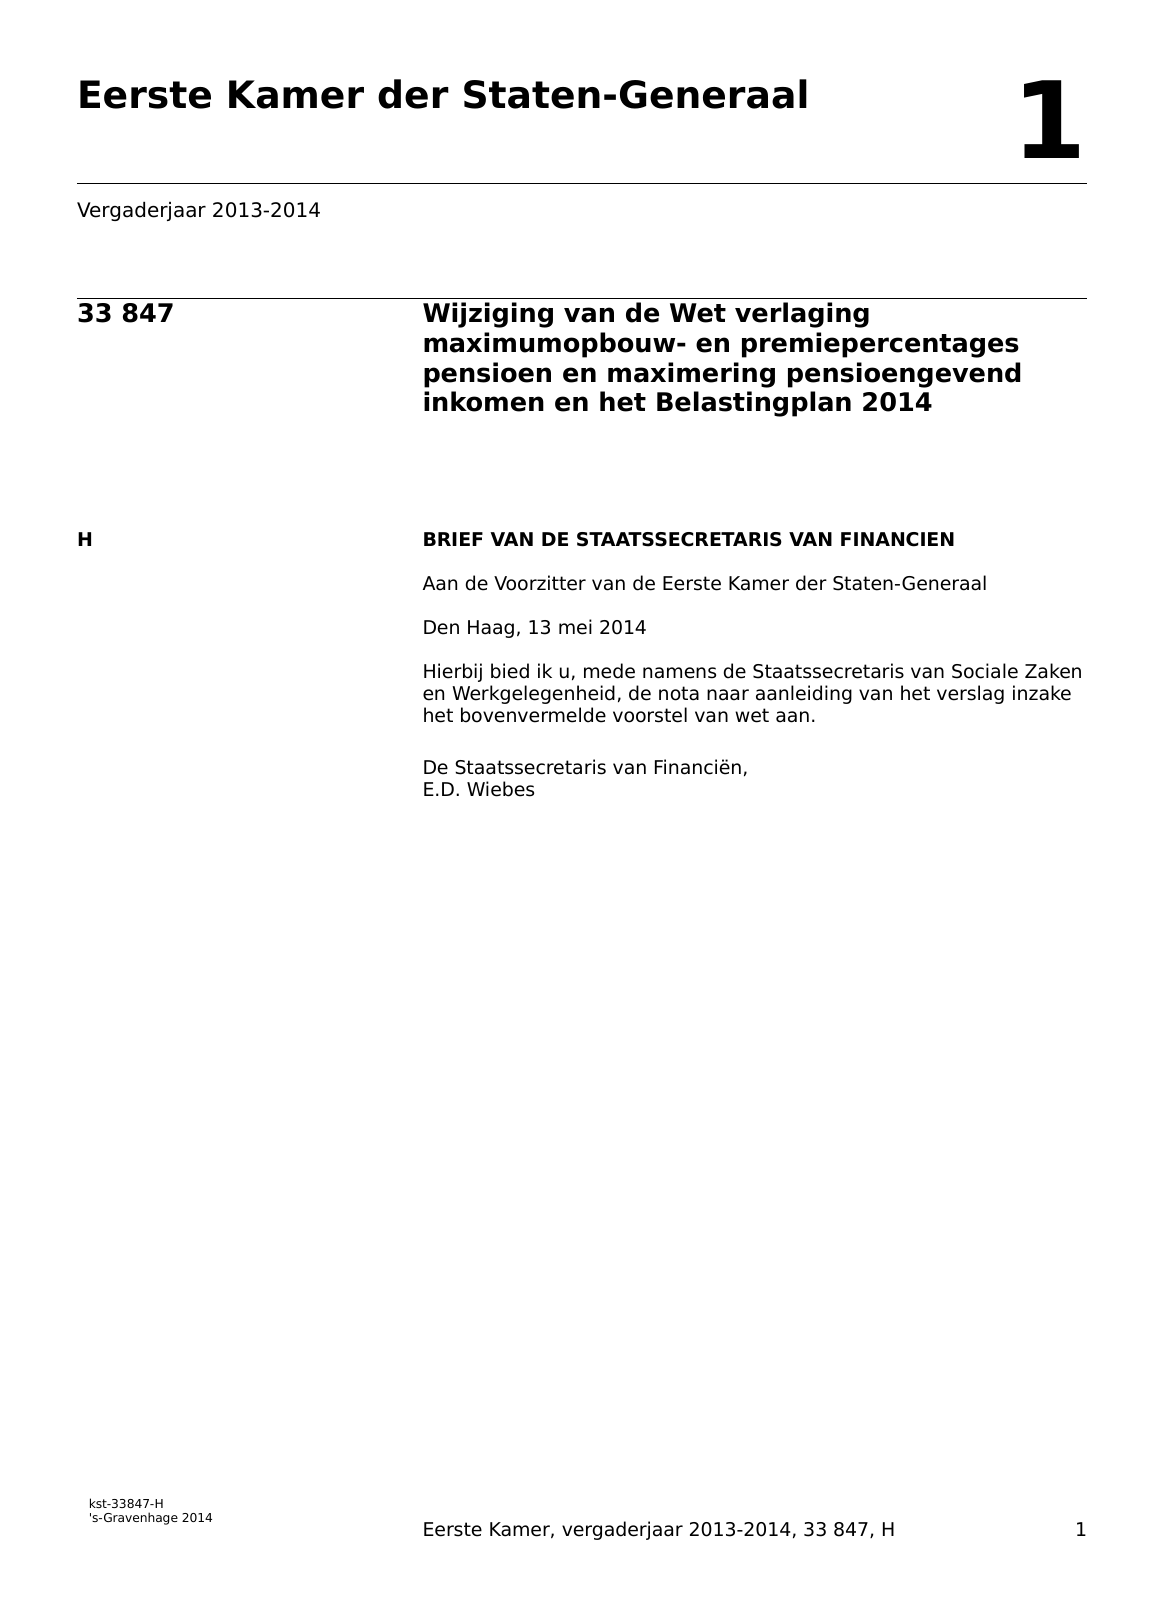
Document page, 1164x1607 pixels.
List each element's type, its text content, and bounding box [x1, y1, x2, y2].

text Hierbij bied ik u, mede namens de Staatssecretaris van Sociale Zaken en Werkgelegenheid, de nota naar aanleiding van het verslag inzake het bovenvermelde voorstel van wet aan. [422, 661, 1087, 727]
table_header 1 [886, 59, 1087, 183]
text Aan de Voorzitter van de Eerste Kamer der Staten-Generaal [422, 573, 1087, 595]
table_cell Vergaderjaar 2013-2014 [77, 184, 1087, 298]
subtitle H BRIEF VAN DE STAATSSECRETARIS VAN FINANCIEN [77, 529, 1087, 551]
text De Staatssecretaris van Financiën, E.D. Wiebes [422, 757, 1087, 801]
table_header Eerste Kamer der Staten-Generaal [77, 59, 886, 183]
subtitle 33 847 Wijziging van de Wet verlaging maximumopbouw- en premiepercentages pensioen en maximering pensioengevend inkomen en het Belastingplan 2014 [77, 299, 1087, 418]
text kst-33847-H [88, 1497, 323, 1511]
text Den Haag, 13 mei 2014 [422, 617, 1087, 639]
text 's-Gravenhage 2014 [88, 1511, 323, 1525]
